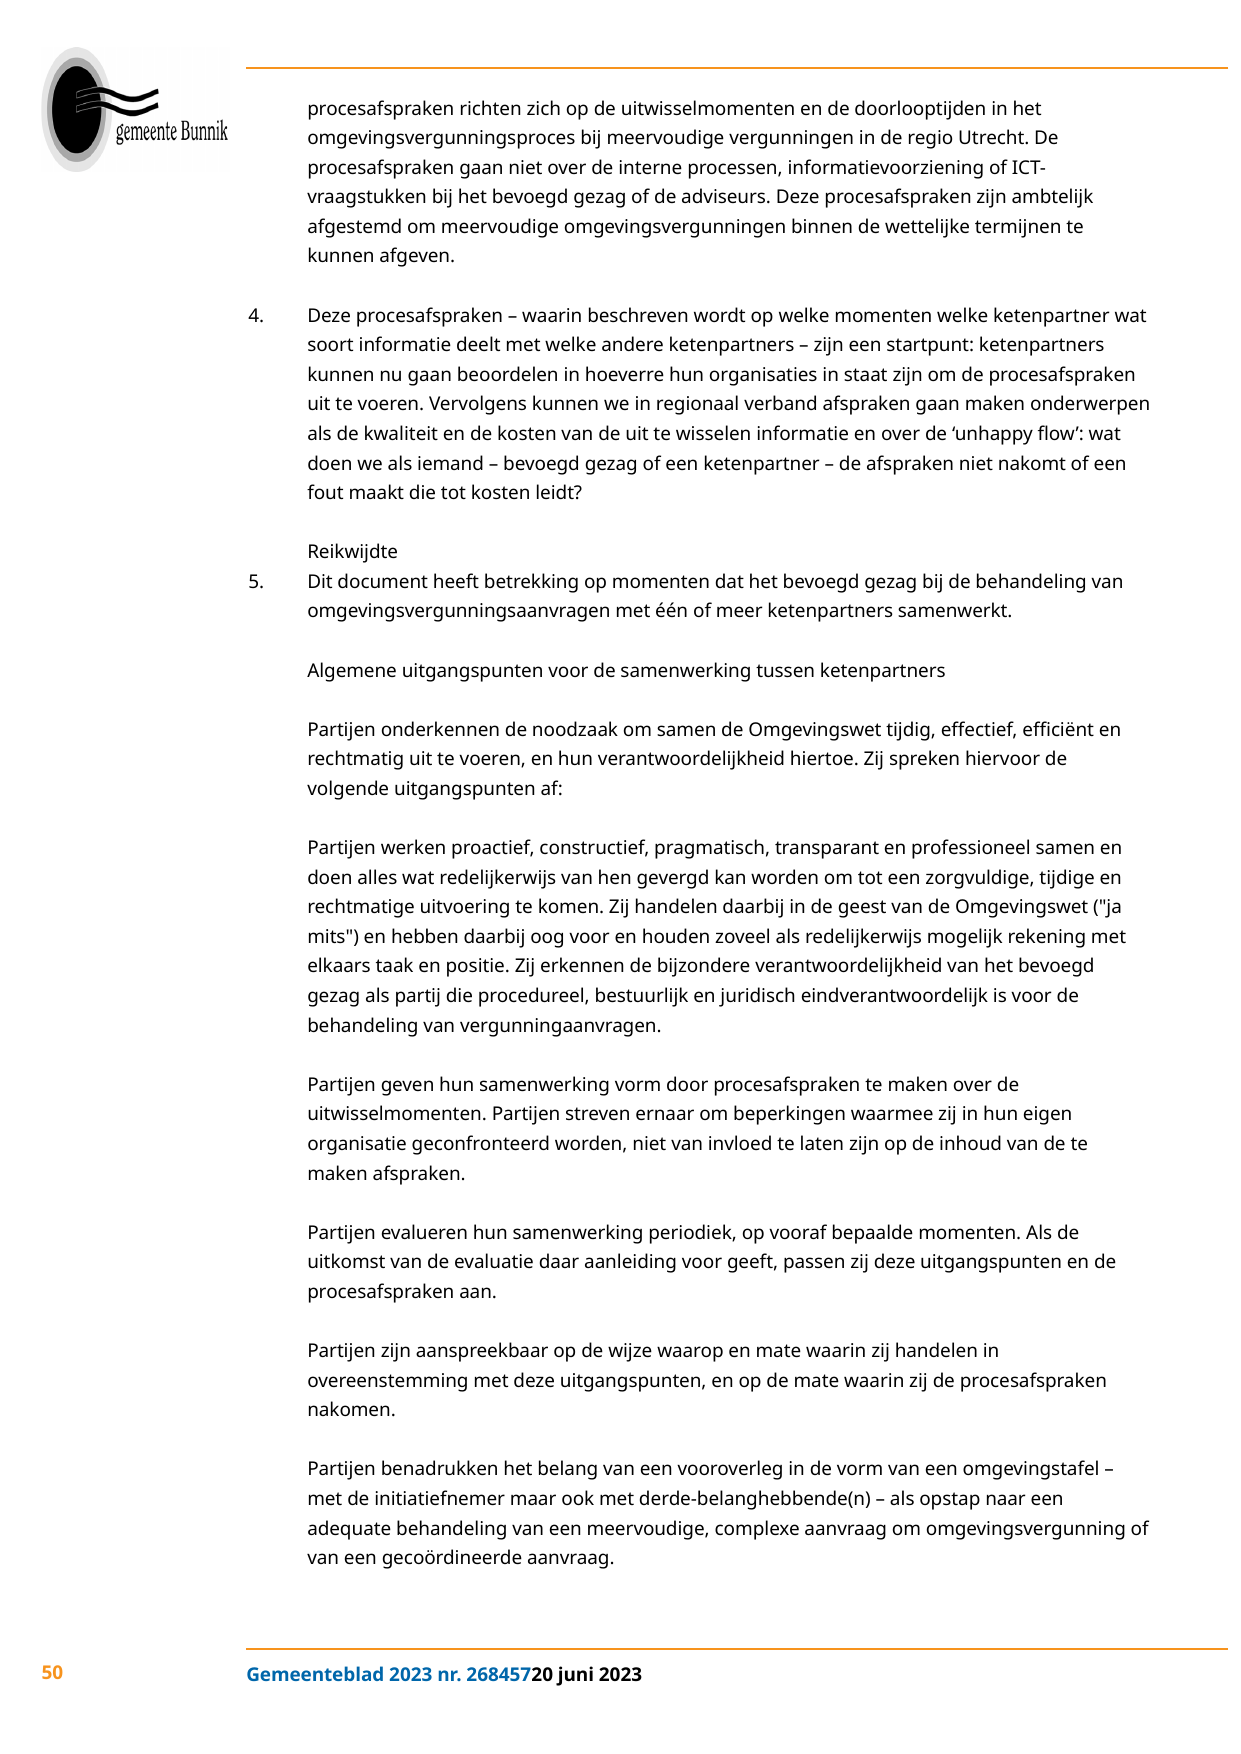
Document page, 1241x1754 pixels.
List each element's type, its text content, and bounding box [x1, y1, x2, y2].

list procesafspraken richten zich op de uitwisselmomenten en de doorlooptijden in het omgevingsvergunningsproces bij meervoudige vergunningen in de regio Utrecht. De procesafspraken gaan niet over de interne processen, informatievoorziening of ICT-vraagstukken bij het bevoegd gezag of de adviseurs. Deze procesafspraken zijn ambtelijk afgestemd om meervoudige omgevingsvergunningen binnen de wettelijke termijnen te kunnen afgeven. [248, 95, 1152, 268]
list Partijen werken proactief, constructief, pragmatisch, transparant en professioneel samen en doen alles wat redelijkerwijs van hen gevergd kan worden om tot een zorgvuldige, tijdige en rechtmatige uitvoering te komen. Zij handelen daarbij in de geest van de Omgevingswet ("ja mits") en hebben daarbij oog voor en houden zoveel als redelijkerwijs mogelijk rekening met elkaars taak en positie. Zij erkennen de bijzondere verantwoordelijkheid van het bevoegd gezag als partij die procedureel, bestuurlijk en juridisch eindverantwoordelijk is voor de behandeling van vergunningaanvragen. [248, 834, 1152, 1038]
list Deze procesafspraken – waarin beschreven wordt op welke momenten welke ketenpartner wat soort informatie deelt met welke andere ketenpartners – zijn een startpunt: ketenpartners kunnen nu gaan beoordelen in hoeverre hun organisaties in staat zijn om de procesafspraken uit te voeren. Vervolgens kunnen we in regionaal verband afspraken gaan maken onderwerpen als de kwaliteit en de kosten van de uit te wisselen informatie en over de ‘unhappy flow’: wat doen we als iemand – bevoegd gezag of een ketenpartner – de afspraken niet nakomt of een fout maakt die tot kosten leidt? [248, 302, 1152, 505]
list Partijen benadrukken het belang van een vooroverleg in de vorm van een omgevingstafel – met de initiatiefnemer maar ook met derde-belanghebbende(n) – als opstap naar een adequate behandeling van een meervoudige, complexe aanvraag om omgevingsvergunning of van een gecoördineerde aanvraag. [248, 1456, 1152, 1570]
list Partijen onderkennen de noodzaak om samen de Omgevingswet tijdig, effectief, efficiënt en rechtmatig uit te voeren, en hun verantwoordelijkheid hiertoe. Zij spreken hiervoor de volgende uitgangspunten af: [248, 716, 1152, 801]
list Partijen geven hun samenwerking vorm door procesafspraken te maken over de uitwisselmomenten. Partijen streven ernaar om beperkingen waarmee zij in hun eigen organisatie geconfronteerd worden, niet van invloed te laten zijn op de inhoud van de te maken afspraken. [248, 1071, 1152, 1186]
list Reikwijdte [248, 538, 1152, 564]
list Partijen zijn aanspreekbaar op de wijze waarop en mate waarin zij handelen in overeenstemming met deze uitgangspunten, en op de mate waarin zij de procesafspraken nakomen. [248, 1337, 1152, 1422]
list Partijen evalueren hun samenwerking periodiek, op vooraf bepaalde momenten. Als de uitkomst van de evaluatie daar aanleiding voor geeft, passen zij deze uitgangspunten en de procesafspraken aan. [248, 1219, 1152, 1304]
picture [41, 47, 231, 172]
list Algemene uitgangspunten voor de samenwerking tussen ketenpartners [248, 657, 1152, 683]
list Dit document heeft betrekking op momenten dat het bevoegd gezag bij de behandeling van omgevingsvergunningsaanvragen met één of meer ketenpartners samenwerkt. [248, 568, 1152, 623]
